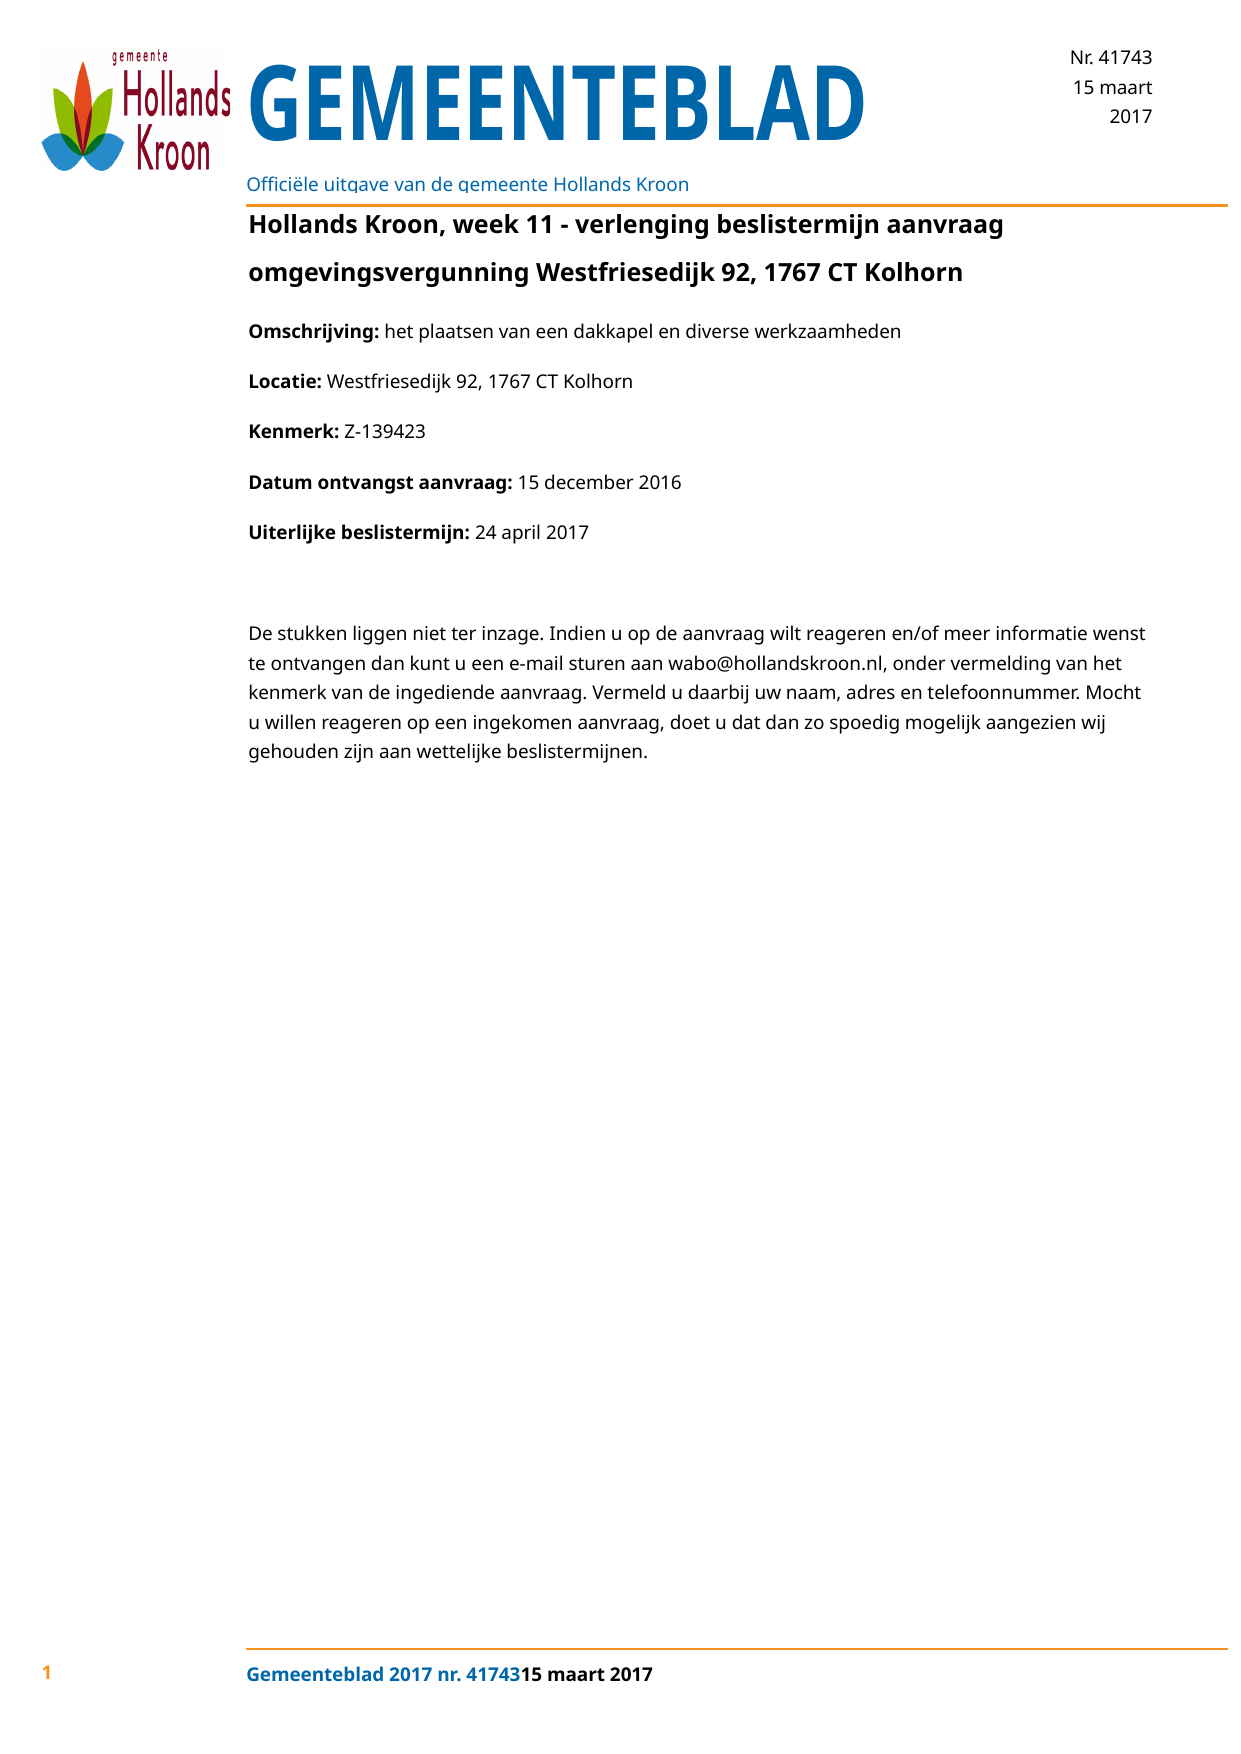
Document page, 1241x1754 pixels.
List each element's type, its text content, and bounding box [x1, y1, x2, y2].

text Locatie: Westfriesedijk 92, 1767 CT Kolhorn [248, 368, 1152, 394]
text Datum ontvangst aanvraag: 15 december 2016 [248, 469, 1152, 495]
text Omschrijving: het plaatsen van een dakkapel en diverse werkzaamheden [248, 318, 1152, 344]
text Kenmerk: Z-139423 [248, 419, 1152, 444]
text Uiterlijke beslistermijn: 24 april 2017 [248, 519, 1152, 545]
picture [41, 47, 231, 172]
text De stukken liggen niet ter inzage. Indien u op de aanvraag wilt reageren en/of meer informatie wenst te ontvangen dan kunt u een e-mail sturen aan wabo@hollandskroon.nl, onder vermelding van het kenmerk van de ingediende aanvraag. Vermeld u daarbij uw naam, adres en telefoonnummer. Mocht u willen reageren op een ingekomen aanvraag, doet u dat dan zo spoedig mogelijk aangezien wij gehouden zijn aan wettelijke beslistermijnen. [248, 620, 1152, 764]
text Hollands Kroon, week 11 - verlenging beslistermijn aanvraag omgevingsvergunning Westfriesedijk 92, 1767 CT Kolhorn [248, 207, 1152, 288]
